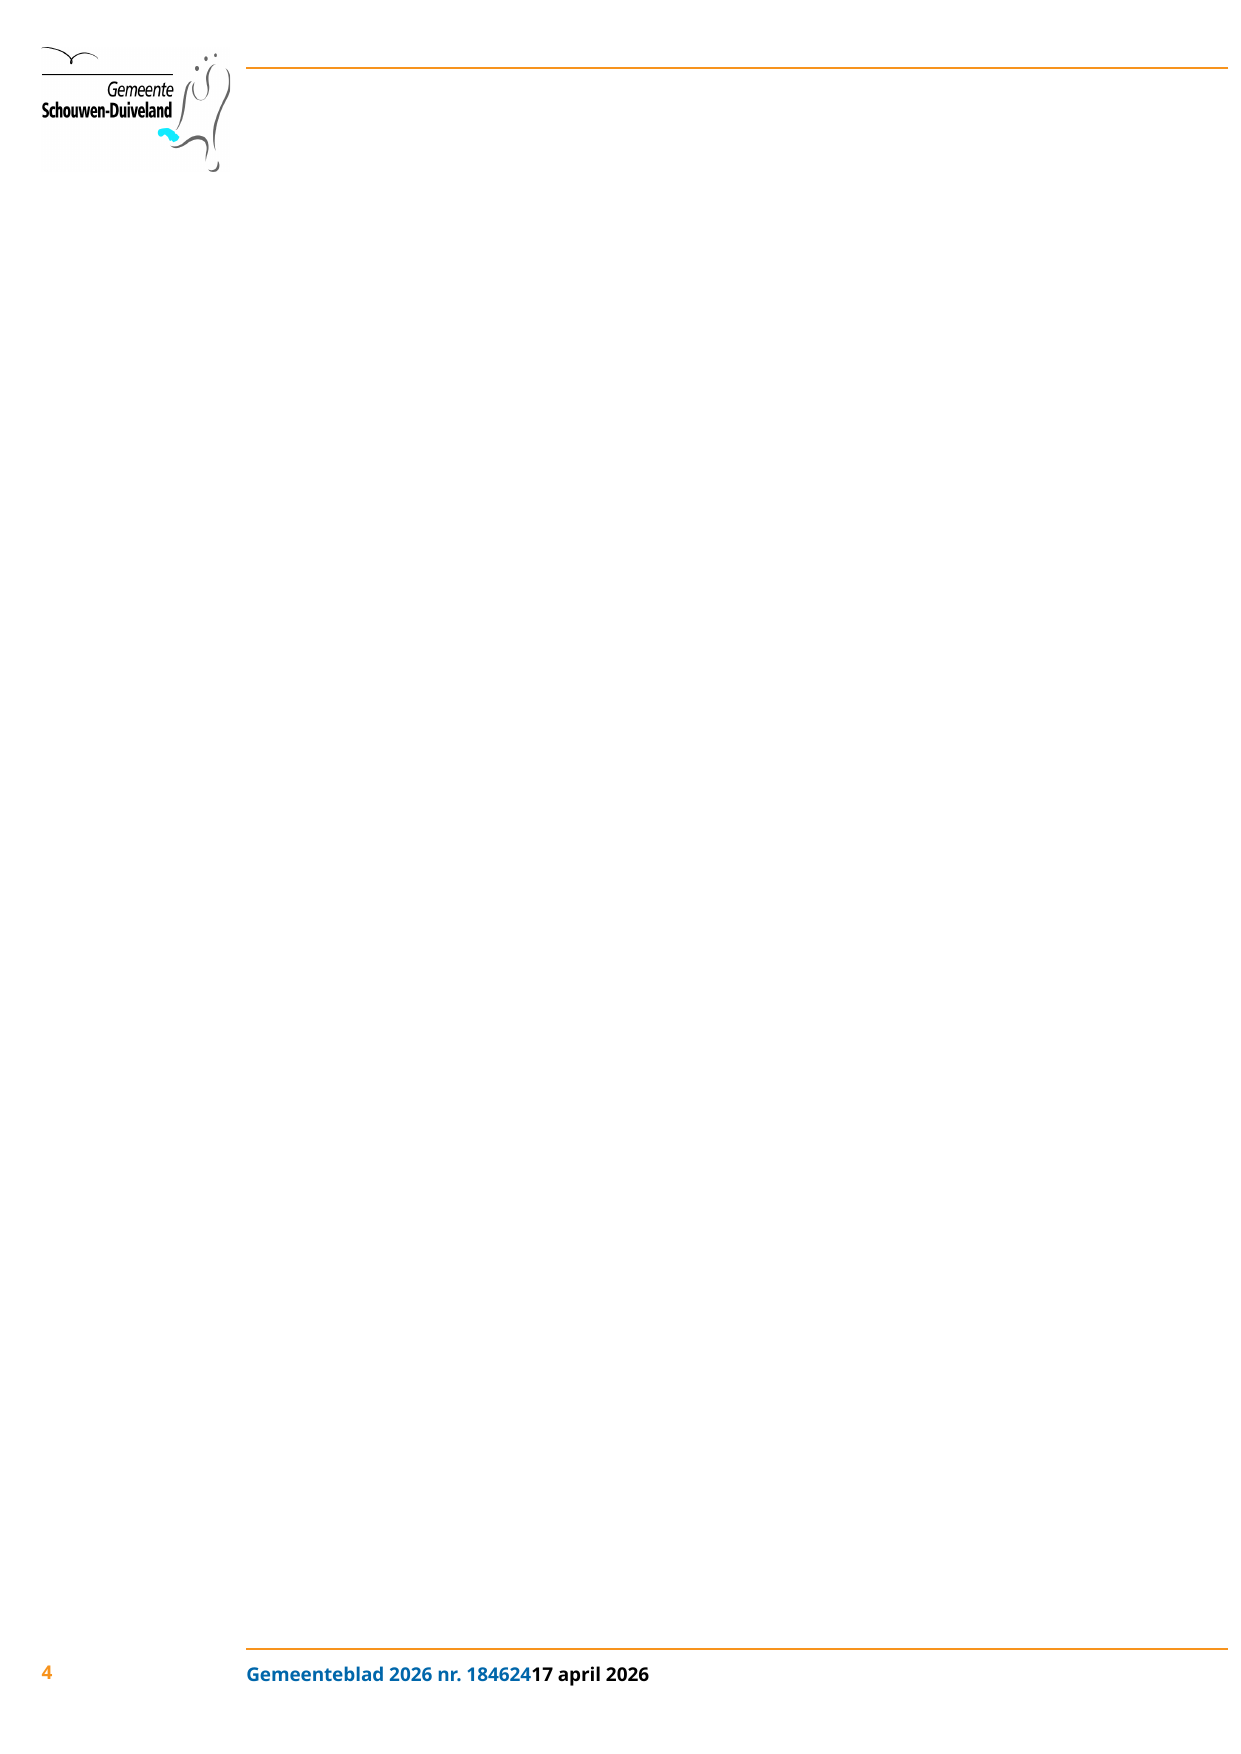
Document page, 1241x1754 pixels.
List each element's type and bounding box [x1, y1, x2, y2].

picture [41, 47, 231, 172]
